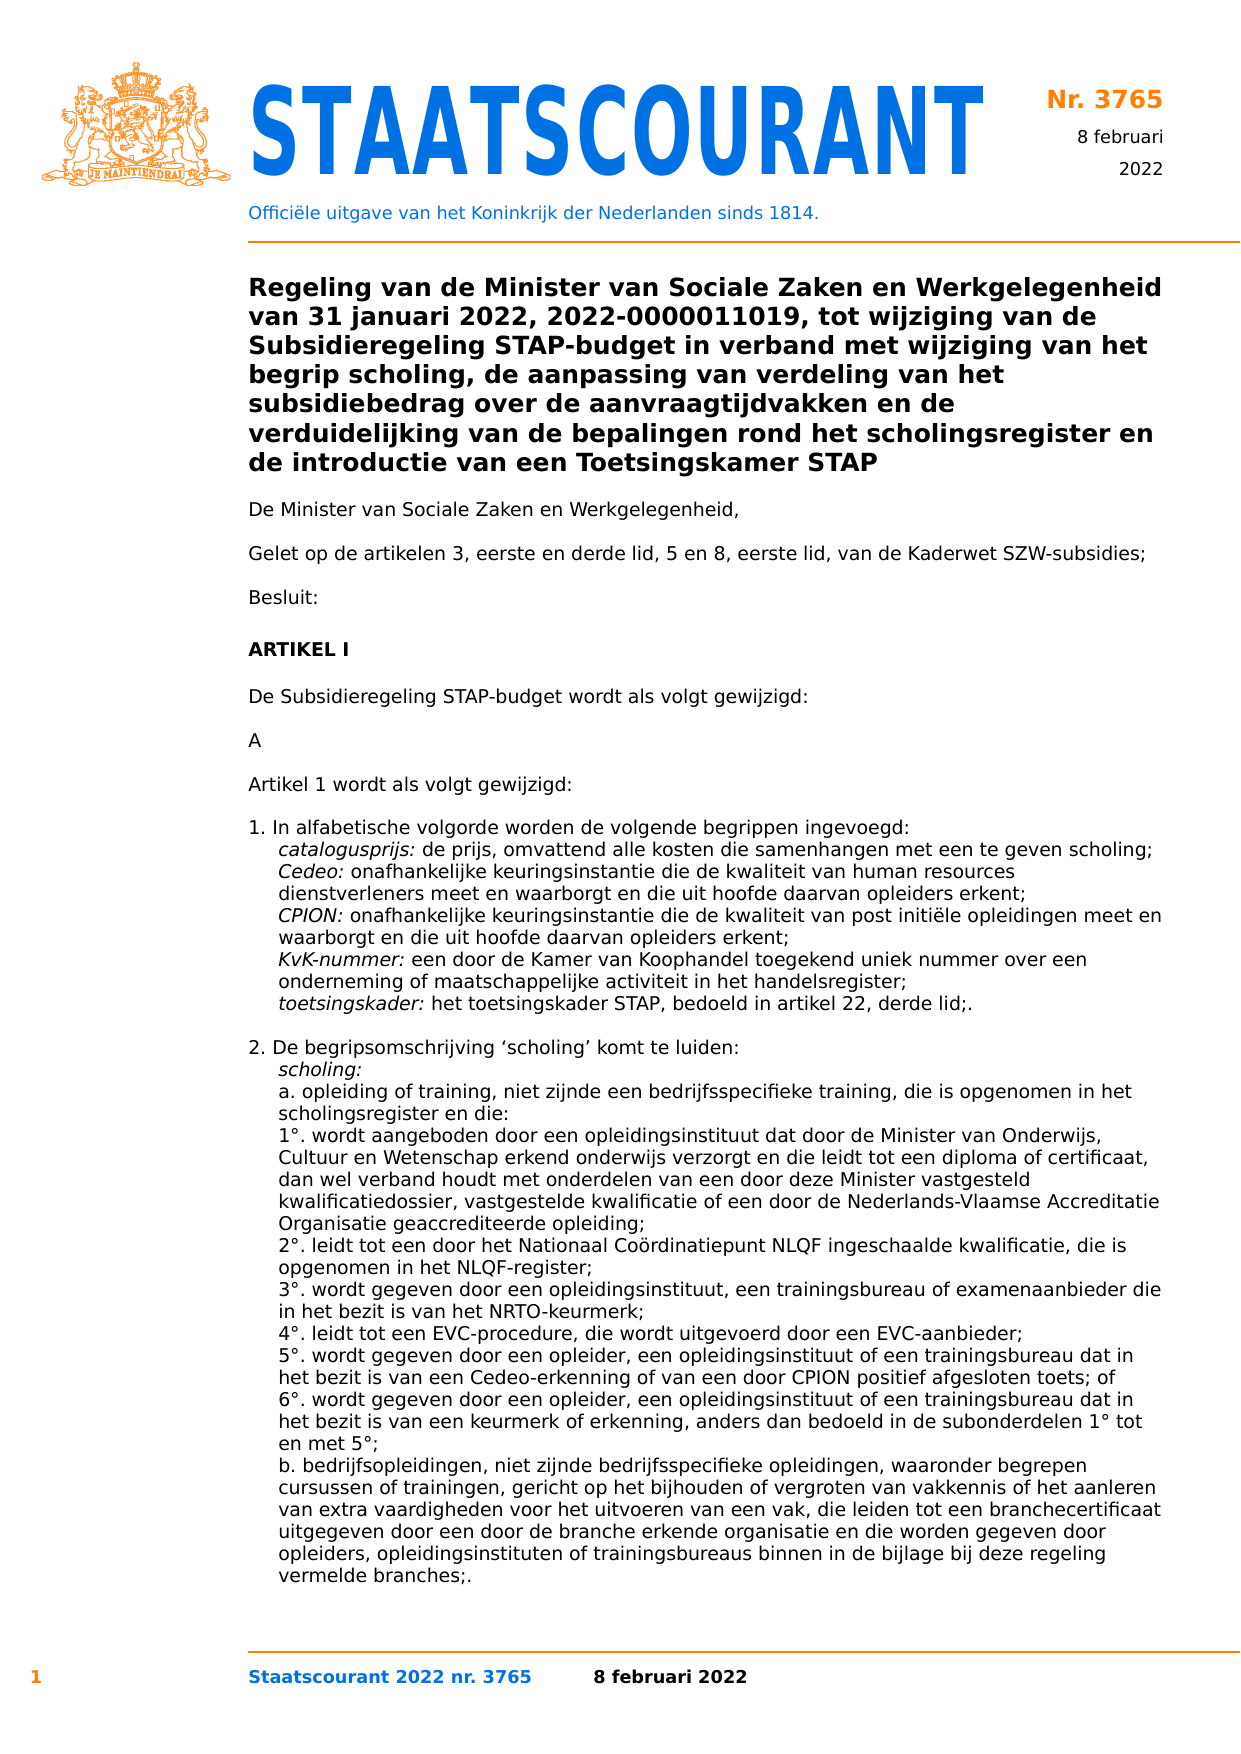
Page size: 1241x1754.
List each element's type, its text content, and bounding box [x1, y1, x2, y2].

text Besluit: [248, 587, 1163, 609]
subtitle ARTIKEL I [248, 639, 1163, 661]
text A [248, 729, 1163, 752]
text CPION: onafhankelijke keuringsinstantie die de kwaliteit van post initiële opleidingen meet en waarborgt en die uit hoofde daarvan opleiders erkent; [278, 905, 1163, 949]
text De Subsidieregeling STAP-budget wordt als volgt gewijzigd: [248, 686, 1163, 708]
text 4°. leidt tot een EVC-procedure, die wordt uitgevoerd door een EVC-aanbieder; [278, 1323, 1163, 1345]
picture [41, 62, 231, 186]
table_cell Officiële uitgave van het Koninkrijk der Nederlanden sinds 1814. [248, 203, 1240, 241]
text Gelet op de artikelen 3, eerste en derde lid, 5 en 8, eerste lid, van de Kaderwet SZW-subsidies; [248, 543, 1163, 565]
text Cedeo: onafhankelijke keuringsinstantie die de kwaliteit van human resources dienstverleners meet en waarborgt en die uit hoofde daarvan opleiders erkent; [278, 861, 1163, 905]
table_cell 2022 [998, 153, 1240, 203]
text scholing: [278, 1059, 1163, 1081]
text catalogusprijs: de prijs, omvattend alle kosten die samenhangen met een te geven scholing; [278, 839, 1163, 861]
text 6°. wordt gegeven door een opleider, een opleidingsinstituut of een trainingsbureau dat in het bezit is van een keurmerk of erkenning, anders dan bedoeld in de subonderdelen 1° tot en met 5°; [278, 1389, 1163, 1454]
table_header Nr. 3765 [998, 62, 1240, 121]
text toetsingskader: het toetsingskader STAP, bedoeld in artikel 22, derde lid;. [278, 993, 1163, 1015]
text 1. In alfabetische volgorde worden de volgende begrippen ingevoegd: [248, 817, 1163, 839]
text 5°. wordt gegeven door een opleider, een opleidingsinstituut of een trainingsbureau dat in het bezit is van een Cedeo-erkenning of van een door CPION positief afgesloten toets; of [278, 1345, 1163, 1389]
text b. bedrijfsopleidingen, niet zijnde bedrijfsspecifieke opleidingen, waaronder begrepen cursussen of trainingen, gericht op het bijhouden of vergroten van vakkennis of het aanleren van extra vaardigheden voor het uitvoeren van een vak, die leiden tot een branchecertificaat uitgegeven door een door de branche erkende organisatie en die worden gegeven door opleiders, opleidingsinstituten of trainingsbureaus binnen in de bijlage bij deze regeling vermelde branches;. [278, 1454, 1163, 1586]
text a. opleiding of training, niet zijnde een bedrijfsspecifieke training, die is opgenomen in het scholingsregister en die: [278, 1081, 1163, 1125]
table_header [25, 62, 248, 241]
table_header STAATSCOURANT [248, 62, 998, 203]
text 3°. wordt gegeven door een opleidingsinstituut, een trainingsbureau of examenaanbieder die in het bezit is van het NRTO-keurmerk; [278, 1279, 1163, 1323]
text KvK-nummer: een door de Kamer van Koophandel toegekend uniek nummer over een onderneming of maatschappelijke activiteit in het handelsregister; [278, 949, 1163, 993]
text 2. De begripsomschrijving ‘scholing’ komt te luiden: [248, 1037, 1163, 1059]
text 2°. leidt tot een door het Nationaal Coördinatiepunt NLQF ingeschaalde kwalificatie, die is opgenomen in het NLQF-register; [278, 1235, 1163, 1279]
text 1°. wordt aangeboden door een opleidingsinstituut dat door de Minister van Onderwijs, Cultuur en Wetenschap erkend onderwijs verzorgt en die leidt tot een diploma of certificaat, dan wel verband houdt met onderdelen van een door deze Minister vastgesteld kwalificatiedossier, vastgestelde kwalificatie of een door de Nederlands-Vlaamse Accreditatie Organisatie geaccrediteerde opleiding; [278, 1125, 1163, 1235]
subtitle Regeling van de Minister van Sociale Zaken en Werkgelegenheid van 31 januari 2022, 2022-0000011019, tot wijziging van de Subsidieregeling STAP-budget in verband met wijziging van het begrip scholing, de aanpassing van verdeling van het subsidiebedrag over de aanvraagtijdvakken en de verduidelijking van de bepalingen rond het scholingsregister en de introductie van een Toetsingskamer STAP [248, 273, 1163, 477]
table_cell 8 februari [998, 121, 1240, 153]
text De Minister van Sociale Zaken en Werkgelegenheid, [248, 499, 1163, 521]
text Artikel 1 wordt als volgt gewijzigd: [248, 773, 1163, 795]
